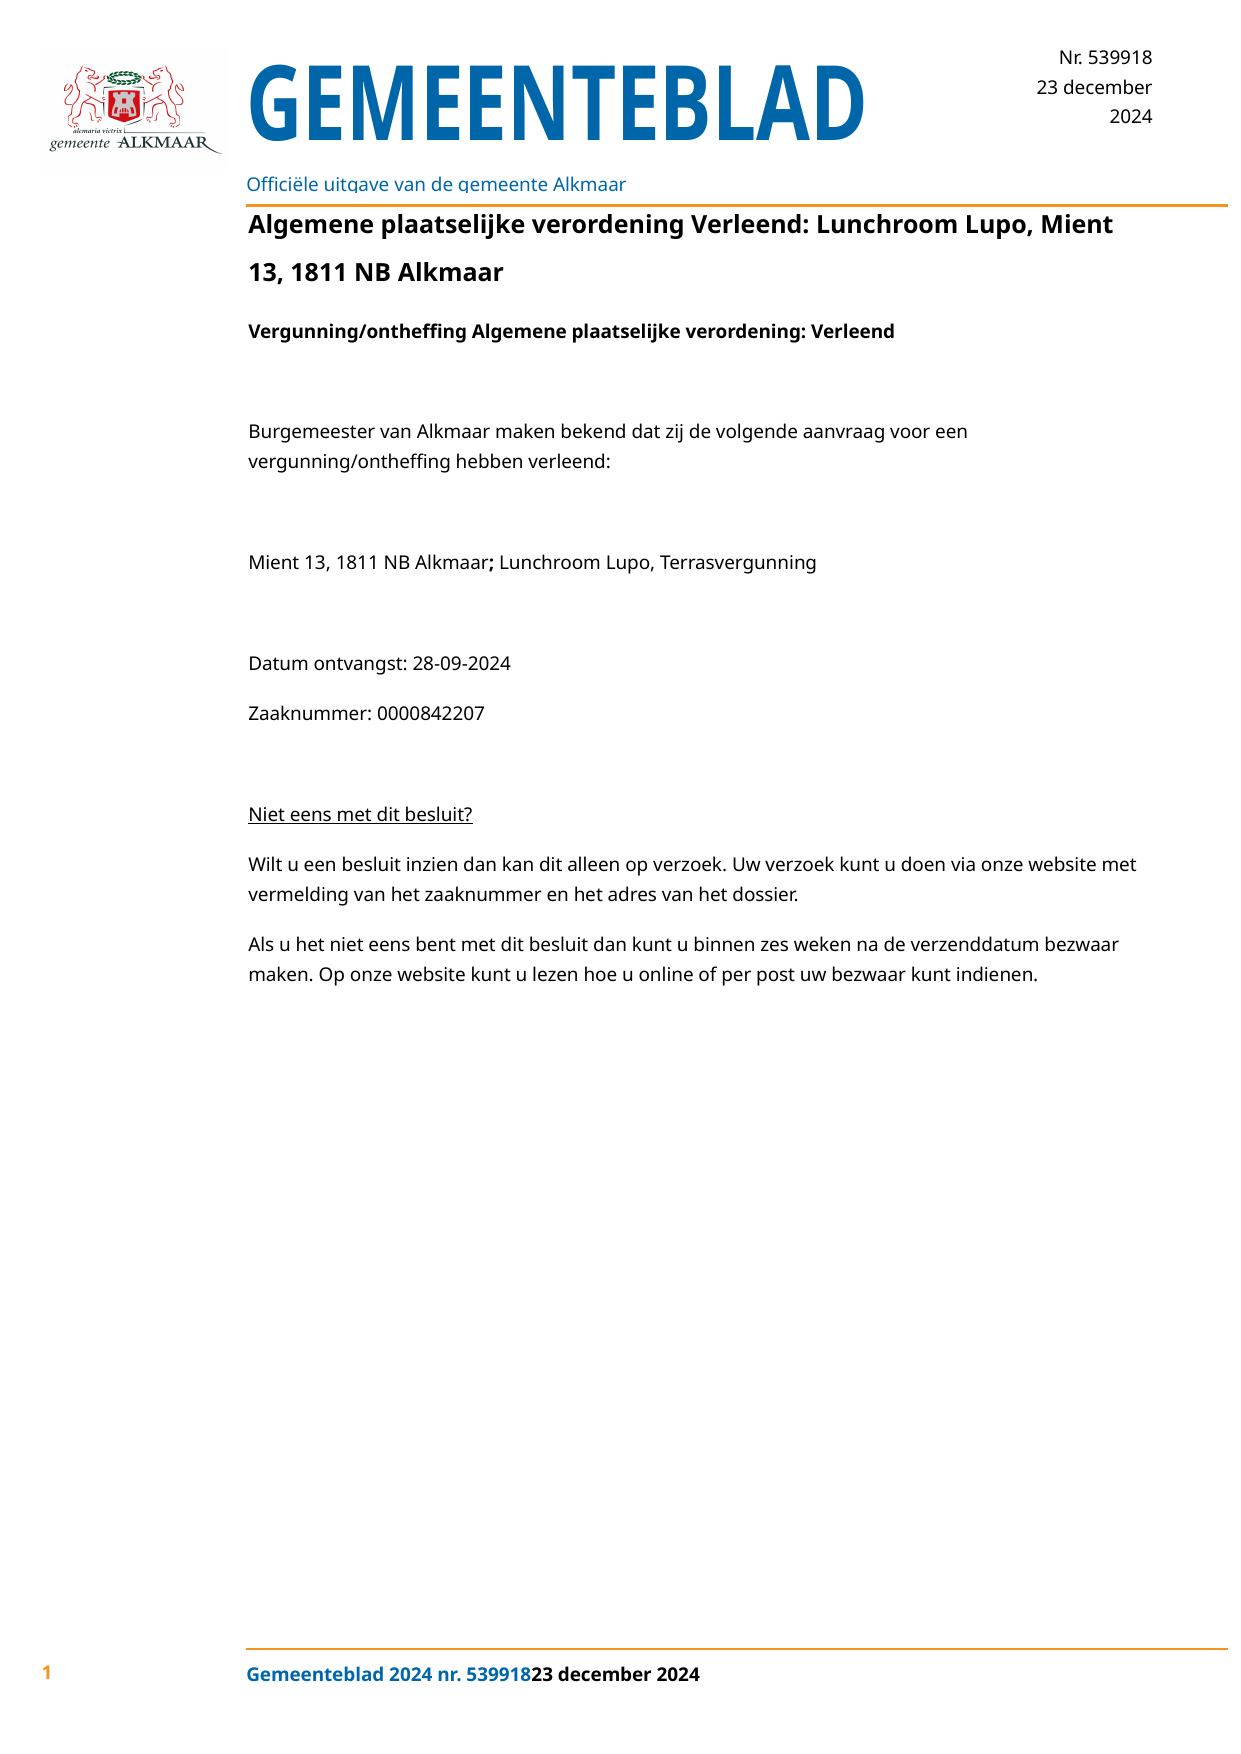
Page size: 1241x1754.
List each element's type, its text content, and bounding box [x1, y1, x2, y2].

text Vergunning/ontheffing Algemene plaatselijke verordening: Verleend [248, 318, 1152, 344]
text Wilt u een besluit inzien dan kan dit alleen op verzoek. Uw verzoek kunt u doen via onze website met vermelding van het zaaknummer en het adres van het dossier. [248, 852, 1152, 907]
text Datum ontvangst: 28-09-2024 [248, 650, 1152, 676]
text Algemene plaatselijke verordening Verleend: Lunchroom Lupo, Mient 13, 1811 NB Alkmaar [248, 207, 1152, 288]
text Burgemeester van Alkmaar maken bekend dat zij de volgende aanvraag voor een vergunning/ontheffing hebben verleend: [248, 419, 1152, 474]
text Niet eens met dit besluit? [248, 801, 1152, 827]
text Zaaknummer: 0000842207 [248, 700, 1152, 726]
picture [41, 47, 231, 172]
text Als u het niet eens bent met dit besluit dan kunt u binnen zes weken na de verzenddatum bezwaar maken. Op onze website kunt u lezen hoe u online of per post uw bezwaar kunt indienen. [248, 932, 1152, 987]
text Mient 13, 1811 NB Alkmaar; Lunchroom Lupo, Terrasvergunning [248, 549, 1152, 575]
